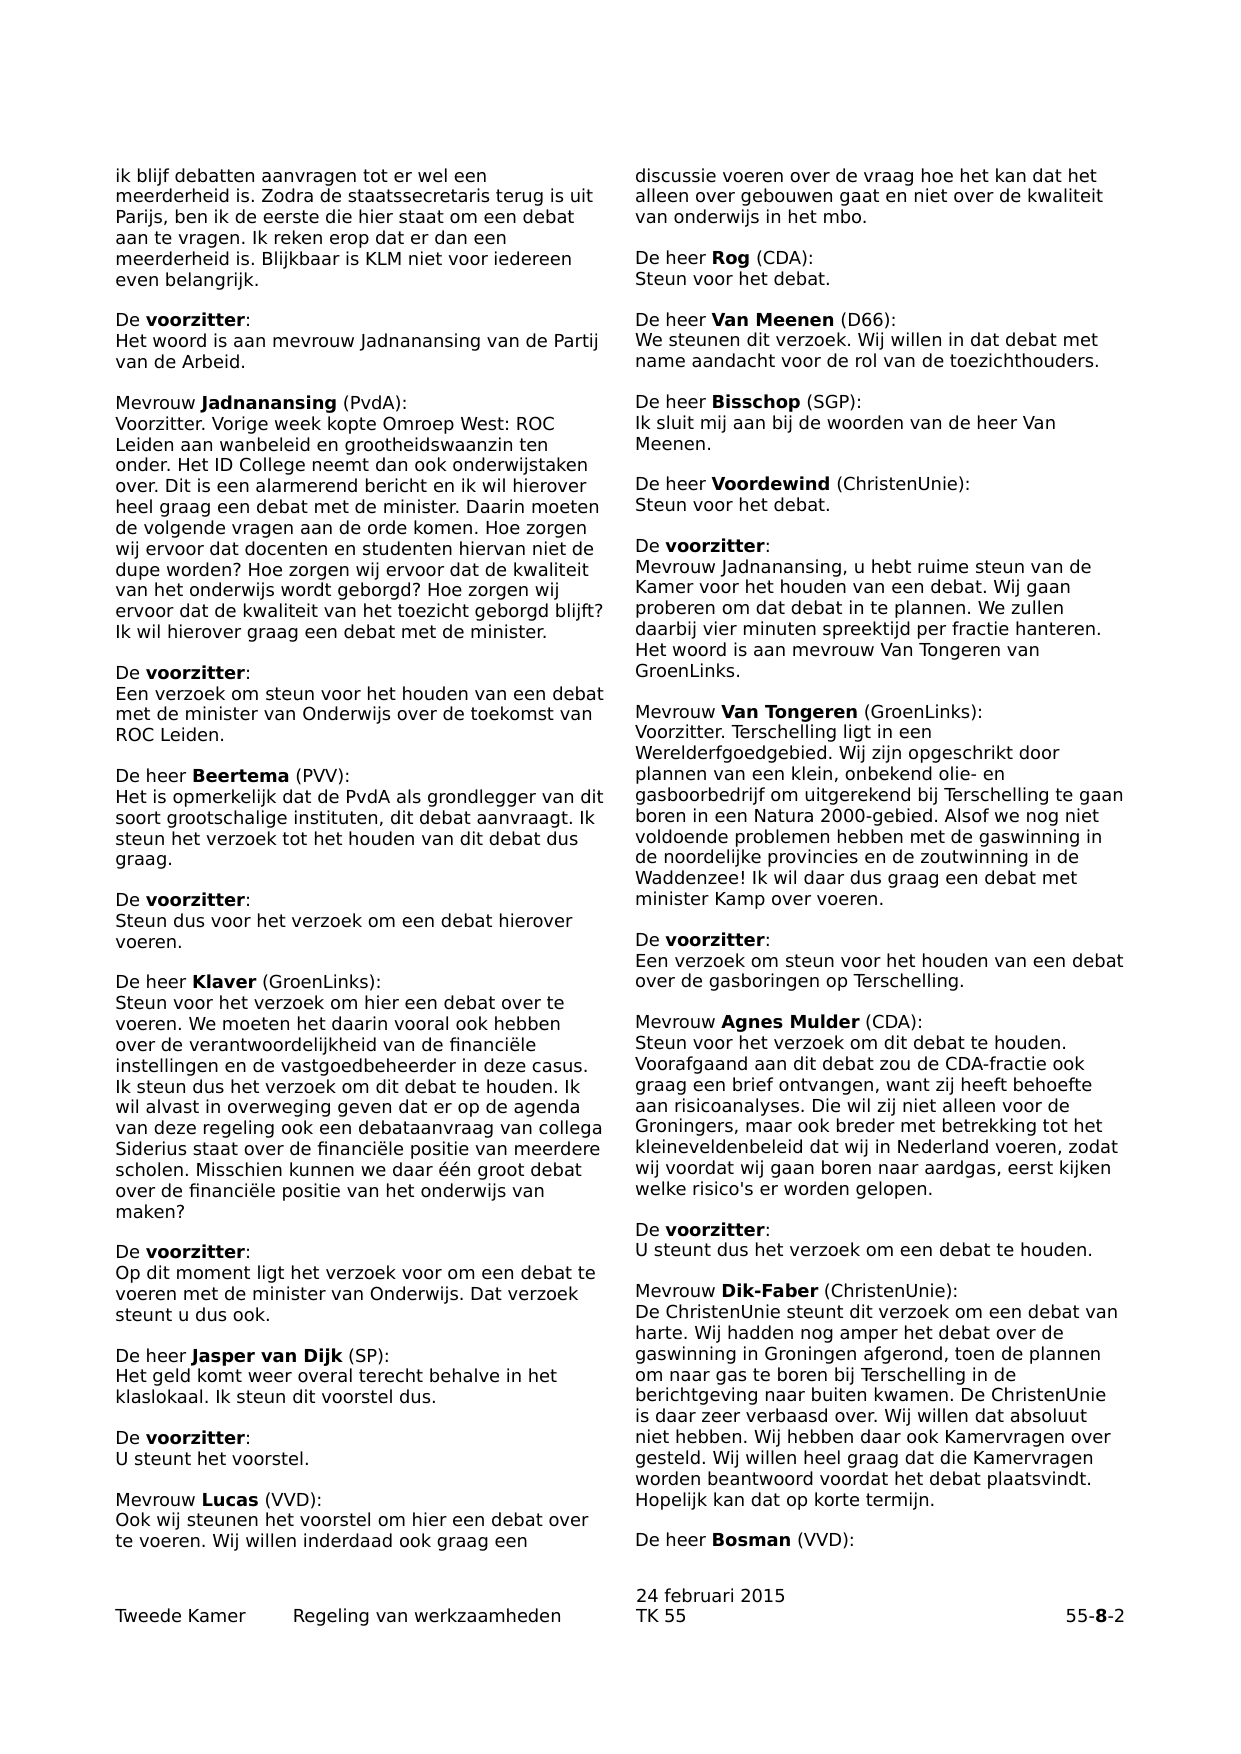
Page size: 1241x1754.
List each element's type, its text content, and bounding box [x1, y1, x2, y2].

text De voorzitter: [635, 930, 1125, 950]
text Voorzitter. Vorige week kopte Omroep West: ROC Leiden aan wanbeleid en grootheidswaanzin ten onder. Het ID College neemt dan ook onderwijstaken over. Dit is een alarmerend bericht en ik wil hierover heel graag een debat met de minister. Daarin moeten de volgende vragen aan de orde komen. Hoe zorgen wij ervoor dat docenten en studenten hiervan niet de dupe worden? Hoe zorgen wij ervoor dat de kwaliteit van het onderwijs wordt geborgd? Hoe zorgen wij ervoor dat de kwaliteit van het toezicht geborgd blijft? Ik wil hierover graag een debat met de minister. [115, 413, 605, 643]
text Steun dus voor het verzoek om een debat hierover voeren. [115, 911, 605, 952]
text Op dit moment ligt het verzoek voor om een debat te voeren met de minister van Onderwijs. Dat verzoek steunt u dus ook. [115, 1263, 605, 1325]
text Mevrouw Jadnanansing (PvdA): [115, 393, 605, 413]
text Ik sluit mij aan bij de woorden van de heer Van Meenen. [635, 412, 1125, 454]
text De voorzitter: [115, 1428, 605, 1448]
text Een verzoek om steun voor het houden van een debat met de minister van Onderwijs over de toekomst van ROC Leiden. [115, 683, 605, 746]
text Ook wij steunen het voorstel om hier een debat over te voeren. Wij willen inderdaad ook graag een [115, 1510, 605, 1552]
text U steunt dus het verzoek om een debat te houden. [635, 1240, 1125, 1261]
text De voorzitter: [635, 536, 1125, 556]
text Mevrouw Jadnanansing, u hebt ruime steun van de Kamer voor het houden van een debat. Wij gaan proberen om dat debat in te plannen. We zullen daarbij vier minuten spreektijd per fractie hanteren. [635, 556, 1125, 640]
text De heer Jasper van Dijk (SP): [115, 1345, 605, 1366]
text Steun voor het verzoek om hier een debat over te voeren. We moeten het daarin vooral ook hebben over de verantwoordelijkheid van de financiële instellingen en de vastgoedbeheerder in deze casus. Ik steun dus het verzoek om dit debat te houden. Ik wil alvast in overweging geven dat er op de agenda van deze regeling ook een debataanvraag van collega Siderius staat over de financiële positie van meerdere scholen. Misschien kunnen we daar één groot debat over de financiële positie van het onderwijs van maken? [115, 993, 605, 1222]
text De voorzitter: [115, 1242, 605, 1263]
text De voorzitter: [115, 663, 605, 683]
text We steunen dit verzoek. Wij willen in dat debat met name aandacht voor de rol van de toezichthouders. [635, 330, 1125, 372]
text discussie voeren over de vraag hoe het kan dat het alleen over gebouwen gaat en niet over de kwaliteit van onderwijs in het mbo. [635, 165, 1125, 228]
text Het woord is aan mevrouw Jadnanansing van de Partij van de Arbeid. [115, 331, 605, 373]
text De heer Beertema (PVV): [115, 766, 605, 787]
text De heer Klaver (GroenLinks): [115, 972, 605, 993]
text Een verzoek om steun voor het houden van een debat over de gasboringen op Terschelling. [635, 950, 1125, 992]
text Steun voor het verzoek om dit debat te houden. Voorafgaand aan dit debat zou de CDA-fractie ook graag een brief ontvangen, want zij heeft behoefte aan risicoanalyses. Die wil zij niet alleen voor de Groningers, maar ook breder met betrekking tot het kleineveldenbeleid dat wij in Nederland voeren, zodat wij voordat wij gaan boren naar aardgas, eerst kijken welke risico's er worden gelopen. [635, 1033, 1125, 1199]
text Het is opmerkelijk dat de PvdA als grondlegger van dit soort grootschalige instituten, dit debat aanvraagt. Ik steun het verzoek tot het houden van dit debat dus graag. [115, 787, 605, 870]
text De voorzitter: [115, 310, 605, 331]
text De voorzitter: [635, 1219, 1125, 1240]
text De heer Bisschop (SGP): [635, 392, 1125, 412]
text ik blijf debatten aanvragen tot er wel een meerderheid is. Zodra de staatssecretaris terug is uit Parijs, ben ik de eerste die hier staat om een debat aan te vragen. Ik reken erop dat er dan een meerderheid is. Blijkbaar is KLM niet voor iedereen even belangrijk. [115, 165, 605, 290]
text De heer Rog (CDA): [635, 248, 1125, 268]
text Mevrouw Dik-Faber (ChristenUnie): [635, 1281, 1125, 1302]
text U steunt het voorstel. [115, 1448, 605, 1469]
text De voorzitter: [115, 890, 605, 911]
text Mevrouw Van Tongeren (GroenLinks): [635, 701, 1125, 722]
text Steun voor het debat. [635, 268, 1125, 289]
text Mevrouw Lucas (VVD): [115, 1489, 605, 1510]
text Mevrouw Agnes Mulder (CDA): [635, 1012, 1125, 1033]
text Steun voor het debat. [635, 495, 1125, 516]
text De ChristenUnie steunt dit verzoek om een debat van harte. Wij hadden nog amper het debat over de gaswinning in Groningen afgerond, toen de plannen om naar gas te boren bij Terschelling in de berichtgeving naar buiten kwamen. De ChristenUnie is daar zeer verbaasd over. Wij willen dat absoluut niet hebben. Wij hebben daar ook Kamervragen over gesteld. Wij willen heel graag dat die Kamervragen worden beantwoord voordat het debat plaatsvindt. Hopelijk kan dat op korte termijn. [635, 1302, 1125, 1510]
text De heer Voordewind (ChristenUnie): [635, 474, 1125, 495]
text Het geld komt weer overal terecht behalve in het klaslokaal. Ik steun dit voorstel dus. [115, 1366, 605, 1408]
text Voorzitter. Terschelling ligt in een Werelderfgoedgebied. Wij zijn opgeschrikt door plannen van een klein, onbekend olie- en gasboorbedrijf om uitgerekend bij Terschelling te gaan boren in een Natura 2000-gebied. Alsof we nog niet voldoende problemen hebben met de gaswinning in de noordelijke provincies en de zoutwinning in de Waddenzee! Ik wil daar dus graag een debat met minister Kamp over voeren. [635, 722, 1125, 910]
text De heer Bosman (VVD): [635, 1530, 1125, 1551]
text De heer Van Meenen (D66): [635, 309, 1125, 330]
text Het woord is aan mevrouw Van Tongeren van GroenLinks. [635, 640, 1125, 681]
